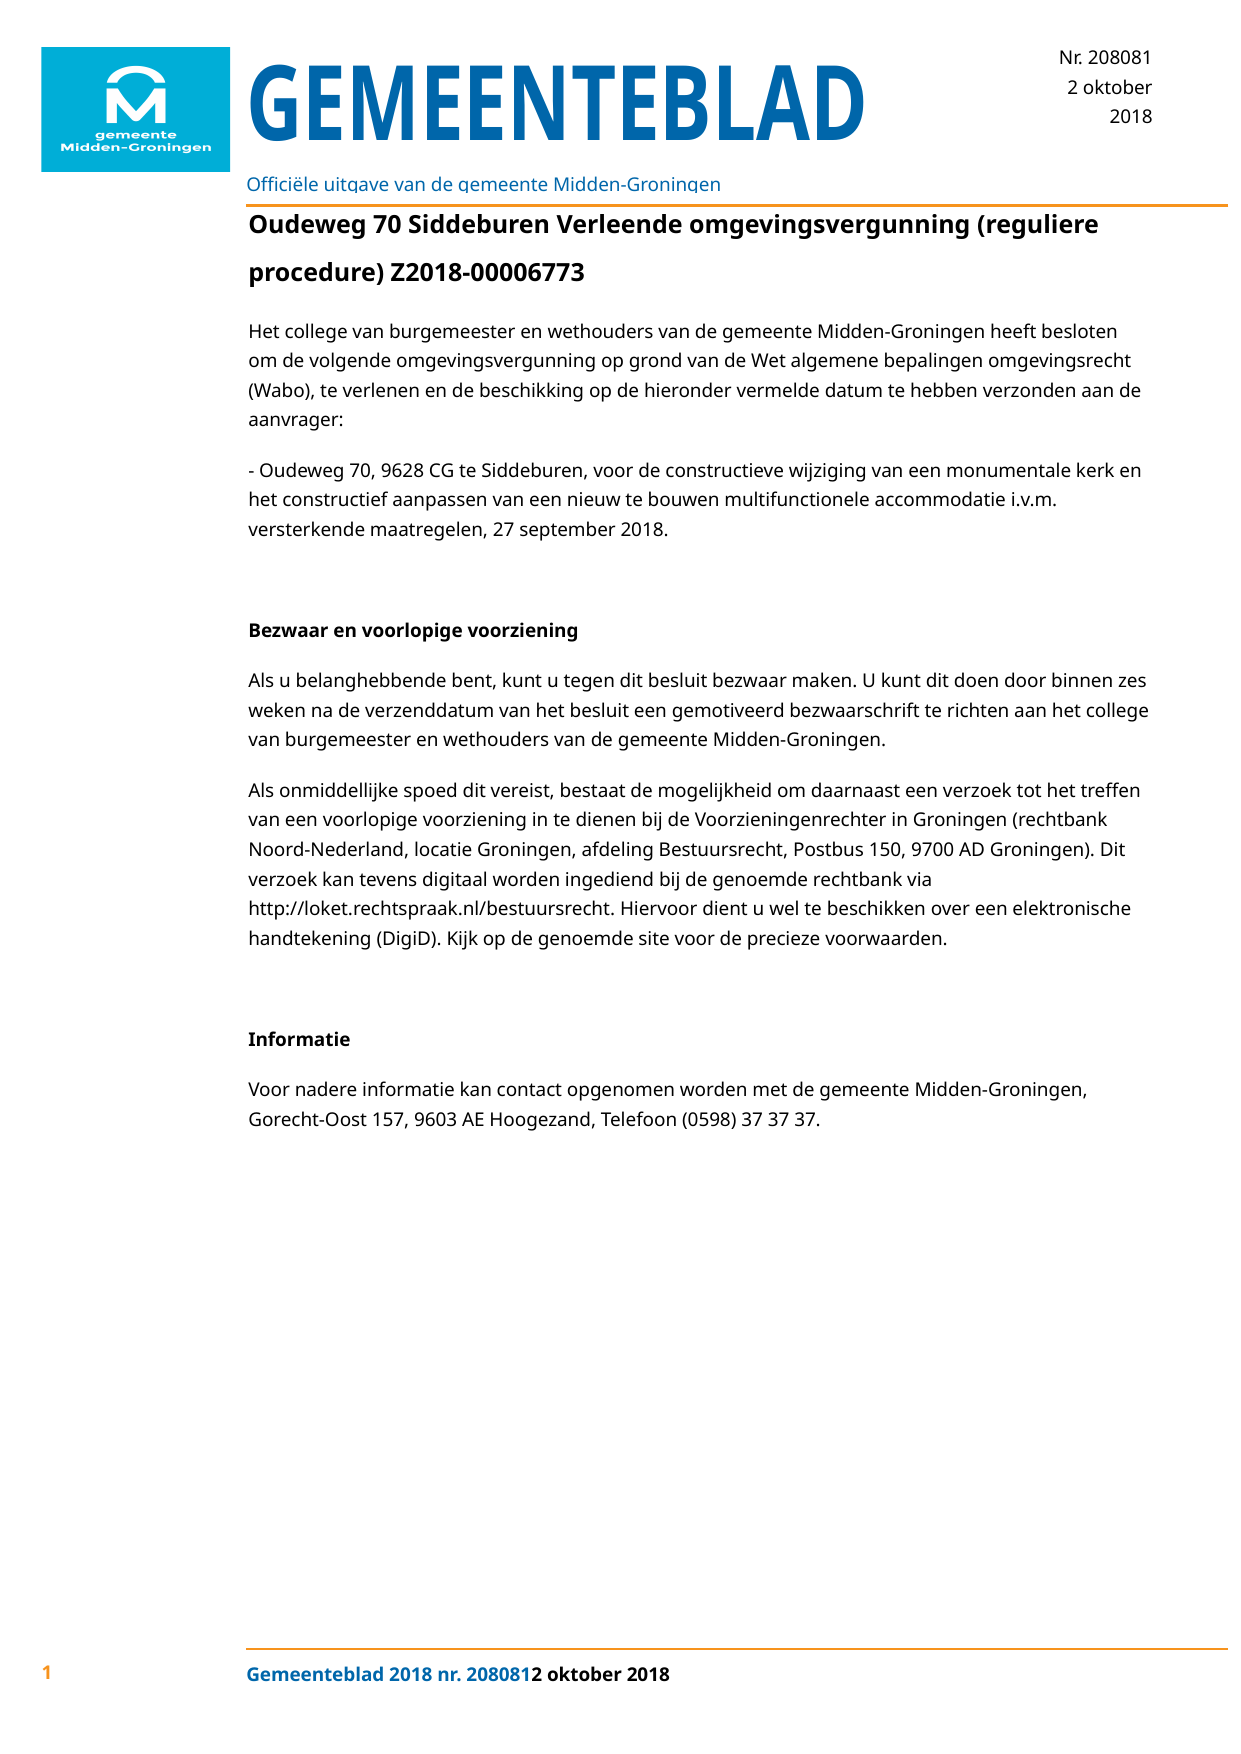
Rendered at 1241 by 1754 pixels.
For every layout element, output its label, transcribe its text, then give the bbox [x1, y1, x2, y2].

text Het college van burgemeester en wethouders van de gemeente Midden-Groningen heeft besloten om de volgende omgevingsvergunning op grond van de Wet algemene bepalingen omgevingsrecht (Wabo), te verlenen en de beschikking op de hieronder vermelde datum te hebben verzonden aan de aanvrager: [248, 318, 1152, 432]
text Als onmiddellijke spoed dit vereist, bestaat de mogelijkheid om daarnaast een verzoek tot het treffen van een voorlopige voorziening in te dienen bij de Voorzieningenrechter in Groningen (rechtbank Noord-Nederland, locatie Groningen, afdeling Bestuursrecht, Postbus 150, 9700 AD Groningen). Dit verzoek kan tevens digitaal worden ingediend bij de genoemde rechtbank via http://loket.rechtspraak.nl/bestuursrecht. Hiervoor dient u wel te beschikken over een elektronische handtekening (DigiD). Kijk op de genoemde site voor de precieze voorwaarden. [248, 777, 1152, 951]
picture [108, 66, 164, 82]
text - Oudeweg 70, 9628 CG te Siddeburen, voor de constructieve wijziging van een monumentale kerk en het constructief aanpassen van een nieuw te bouwen multifunctionele accommodatie i.v.m. versterkende maatregelen, 27 september 2018. [248, 457, 1152, 542]
text Oudeweg 70 Siddeburen Verleende omgevingsvergunning (reguliere procedure) Z2018-00006773 [248, 207, 1152, 288]
text Voor nadere informatie kan contact opgenomen worden met de gemeente Midden-Groningen, Gorecht-Oost 157, 9603 AE Hoogezand, Telefoon (0598) 37 37 37. [248, 1076, 1152, 1132]
text Bezwaar en voorlopige voorziening [248, 617, 1152, 643]
picture [107, 89, 165, 122]
text Informatie [248, 1026, 1152, 1052]
picture [184, 146, 190, 153]
text Als u belanghebbende bent, kunt u tegen dit besluit bezwaar maken. U kunt dit doen door binnen zes weken na de verzenddatum van het besluit een gemotiveerd bezwaarschrift te richten aan het college van burgemeester en wethouders van de gemeente Midden-Groningen. [248, 667, 1152, 752]
